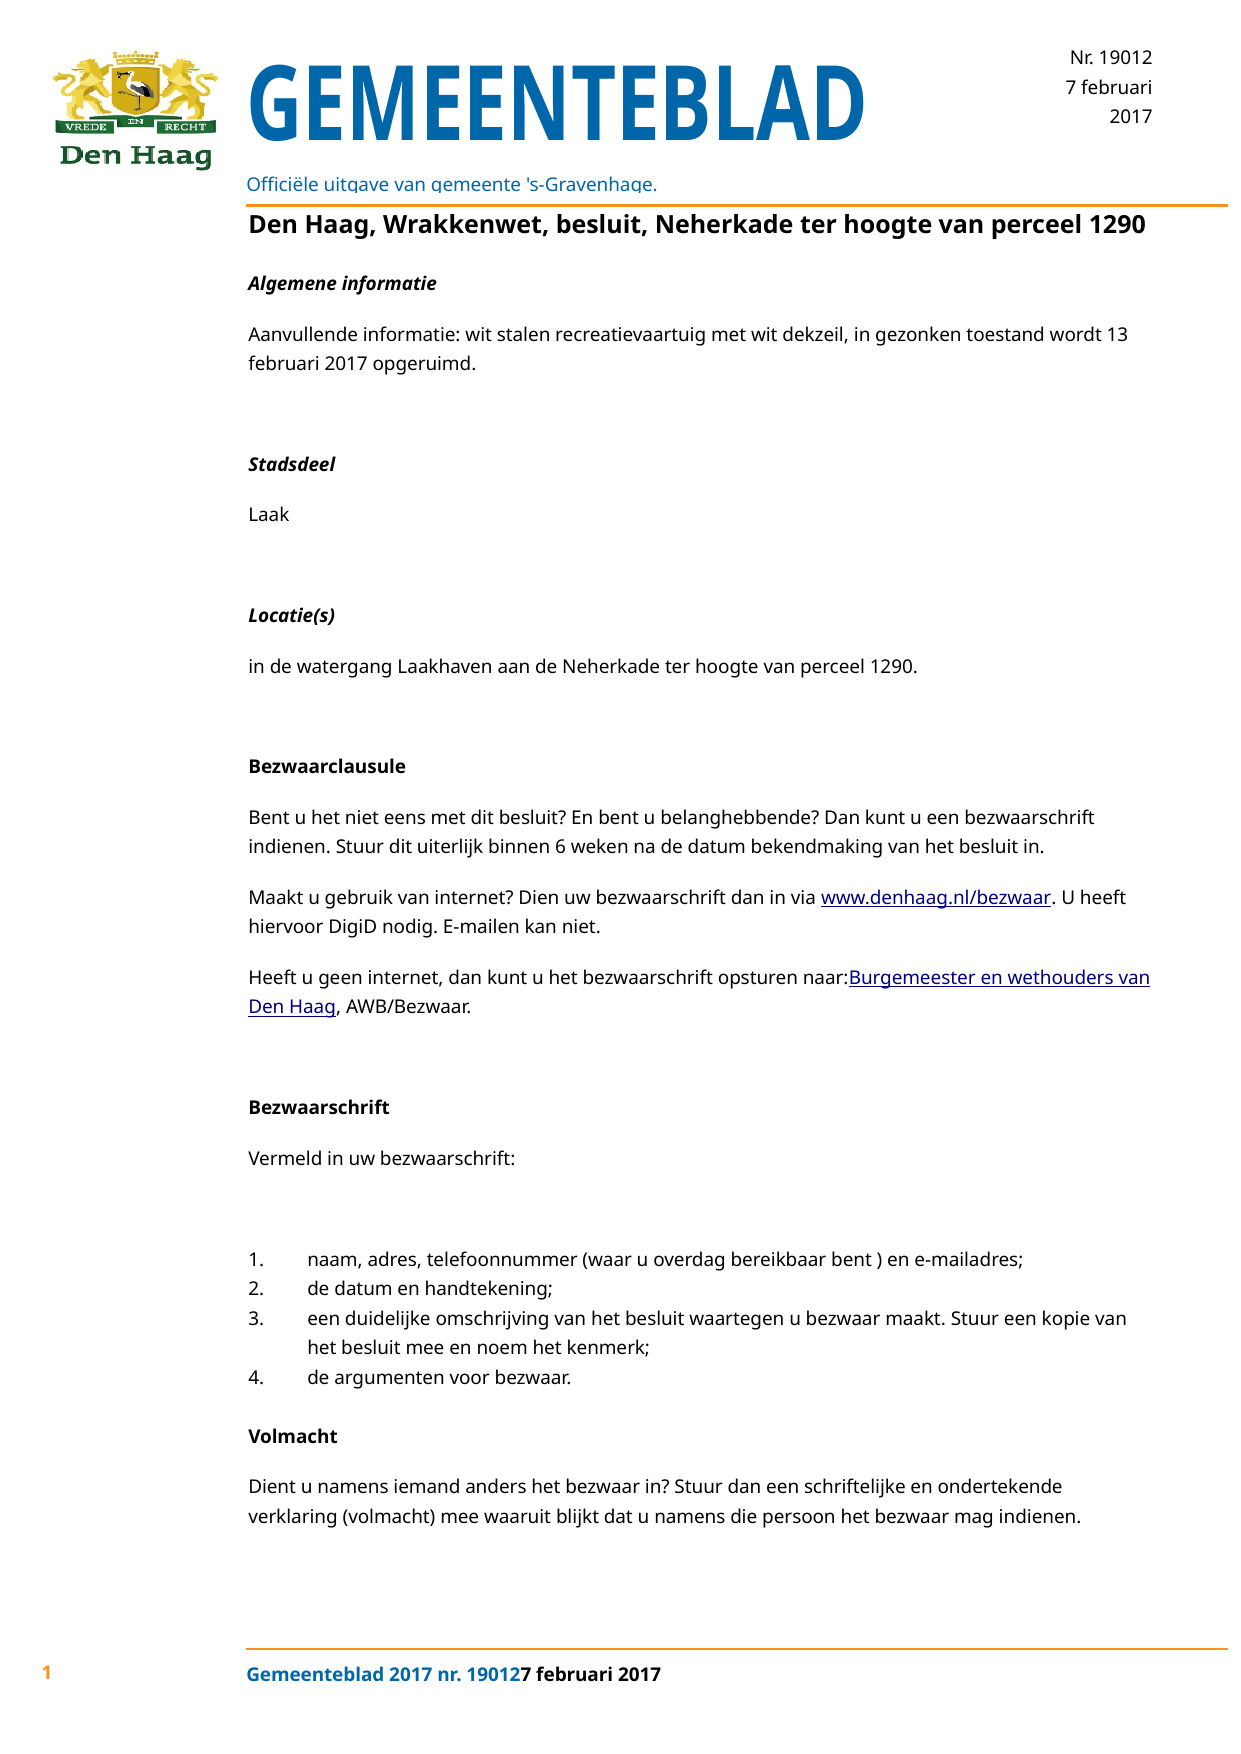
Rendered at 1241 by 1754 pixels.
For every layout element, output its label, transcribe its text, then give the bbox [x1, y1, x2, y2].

text Maakt u gebruik van internet? Dien uw bezwaarschrift dan in via www.denhaag.nl/bezwaar. U heeft hiervoor DigiD nodig. E-mailen kan niet. [248, 884, 1152, 939]
text Algemene informatie [248, 270, 1152, 296]
text Aanvullende informatie: wit stalen recreatievaartuig met wit dekzeil, in gezonken toestand wordt 13 februari 2017 opgeruimd. [248, 321, 1152, 376]
text Vermeld in uw bezwaarschrift: [248, 1145, 1152, 1171]
list een duidelijke omschrijving van het besluit waartegen u bezwaar maakt. Stuur een kopie van het besluit mee en noem het kenmerk; [248, 1305, 1152, 1360]
text Laak [248, 502, 1152, 527]
text Bent u het niet eens met dit besluit? En bent u belanghebbende? Dan kunt u een bezwaarschrift indienen. Stuur dit uiterlijk binnen 6 weken na de datum bekendmaking van het besluit in. [248, 804, 1152, 859]
text Den Haag, Wrakkenwet, besluit, Neherkade ter hoogte van perceel 1290 [248, 207, 1152, 241]
text Stadsdeel [248, 451, 1152, 477]
text Dient u namens iemand anders het bezwaar in? Stuur dan een schriftelijke en ondertekende verklaring (volmacht) mee waaruit blijkt dat u namens die persoon het bezwaar mag indienen. [248, 1474, 1152, 1529]
list naam, adres, telefoonnummer (waar u overdag bereikbaar bent ) en e-mailadres; [248, 1246, 1152, 1271]
picture [41, 47, 231, 172]
text Bezwaarclausule [248, 754, 1152, 779]
text Heeft u geen internet, dan kunt u het bezwaarschrift opsturen naar:Burgemeester en wethouders van Den Haag, AWB/Bezwaar. [248, 964, 1152, 1019]
list de argumenten voor bezwaar. [248, 1364, 1152, 1390]
text Volmacht [248, 1423, 1152, 1449]
text Bezwaarschrift [248, 1094, 1152, 1120]
list de datum en handtekening; [248, 1275, 1152, 1301]
text in de watergang Laakhaven aan de Neherkade ter hoogte van perceel 1290. [248, 653, 1152, 678]
text Locatie(s) [248, 602, 1152, 628]
